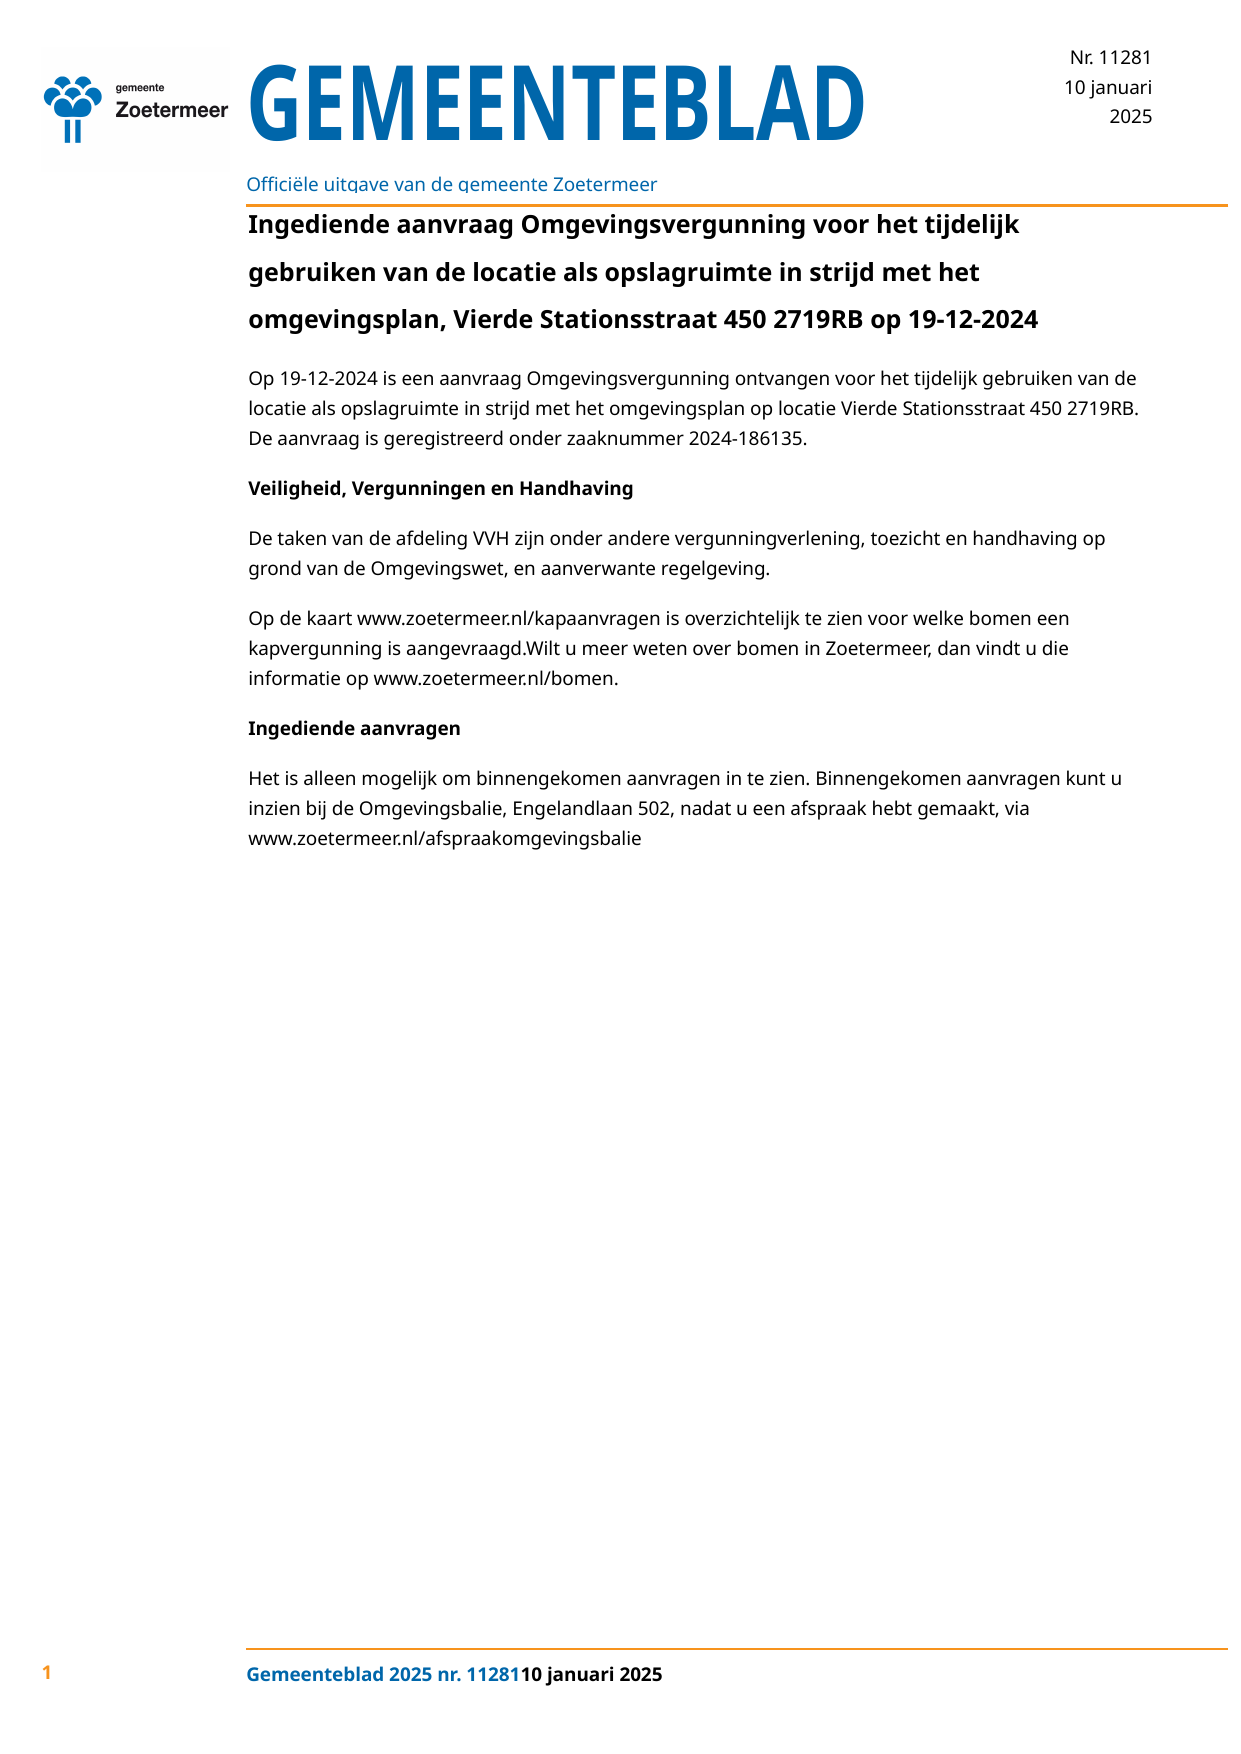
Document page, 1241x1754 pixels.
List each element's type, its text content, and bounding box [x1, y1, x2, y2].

text Ingediende aanvragen [248, 715, 1152, 741]
text Op de kaart www.zoetermeer.nl/kapaanvragen is overzichtelijk te zien voor welke bomen een kapvergunning is aangevraagd.Wilt u meer weten over bomen in Zoetermeer, dan vindt u die informatie op www.zoetermeer.nl/bomen. [248, 606, 1152, 690]
text Veiligheid, Vergunningen en Handhaving [248, 475, 1152, 501]
text Het is alleen mogelijk om binnengekomen aanvragen in te zien. Binnengekomen aanvragen kunt u inzien bij de Omgevingsbalie, Engelandlaan 502, nadat u een afspraak hebt gemaakt, via www.zoetermeer.nl/afspraakomgevingsbalie [248, 766, 1152, 850]
text Op 19-12-2024 is een aanvraag Omgevingsvergunning ontvangen voor het tijdelijk gebruiken van de locatie als opslagruimte in strijd met het omgevingsplan op locatie Vierde Stationsstraat 450 2719RB. De aanvraag is geregistreerd onder zaaknummer 2024-186135. [248, 366, 1152, 450]
text De taken van de afdeling VVH zijn onder andere vergunningverlening, toezicht en handhaving op grond van de Omgevingswet, en aanverwante regelgeving. [248, 526, 1152, 581]
text Ingediende aanvraag Omgevingsvergunning voor het tijdelijk gebruiken van de locatie als opslagruimte in strijd met het omgevingsplan, Vierde Stationsstraat 450 2719RB op 19-12-2024 [248, 207, 1152, 336]
picture [41, 47, 231, 172]
